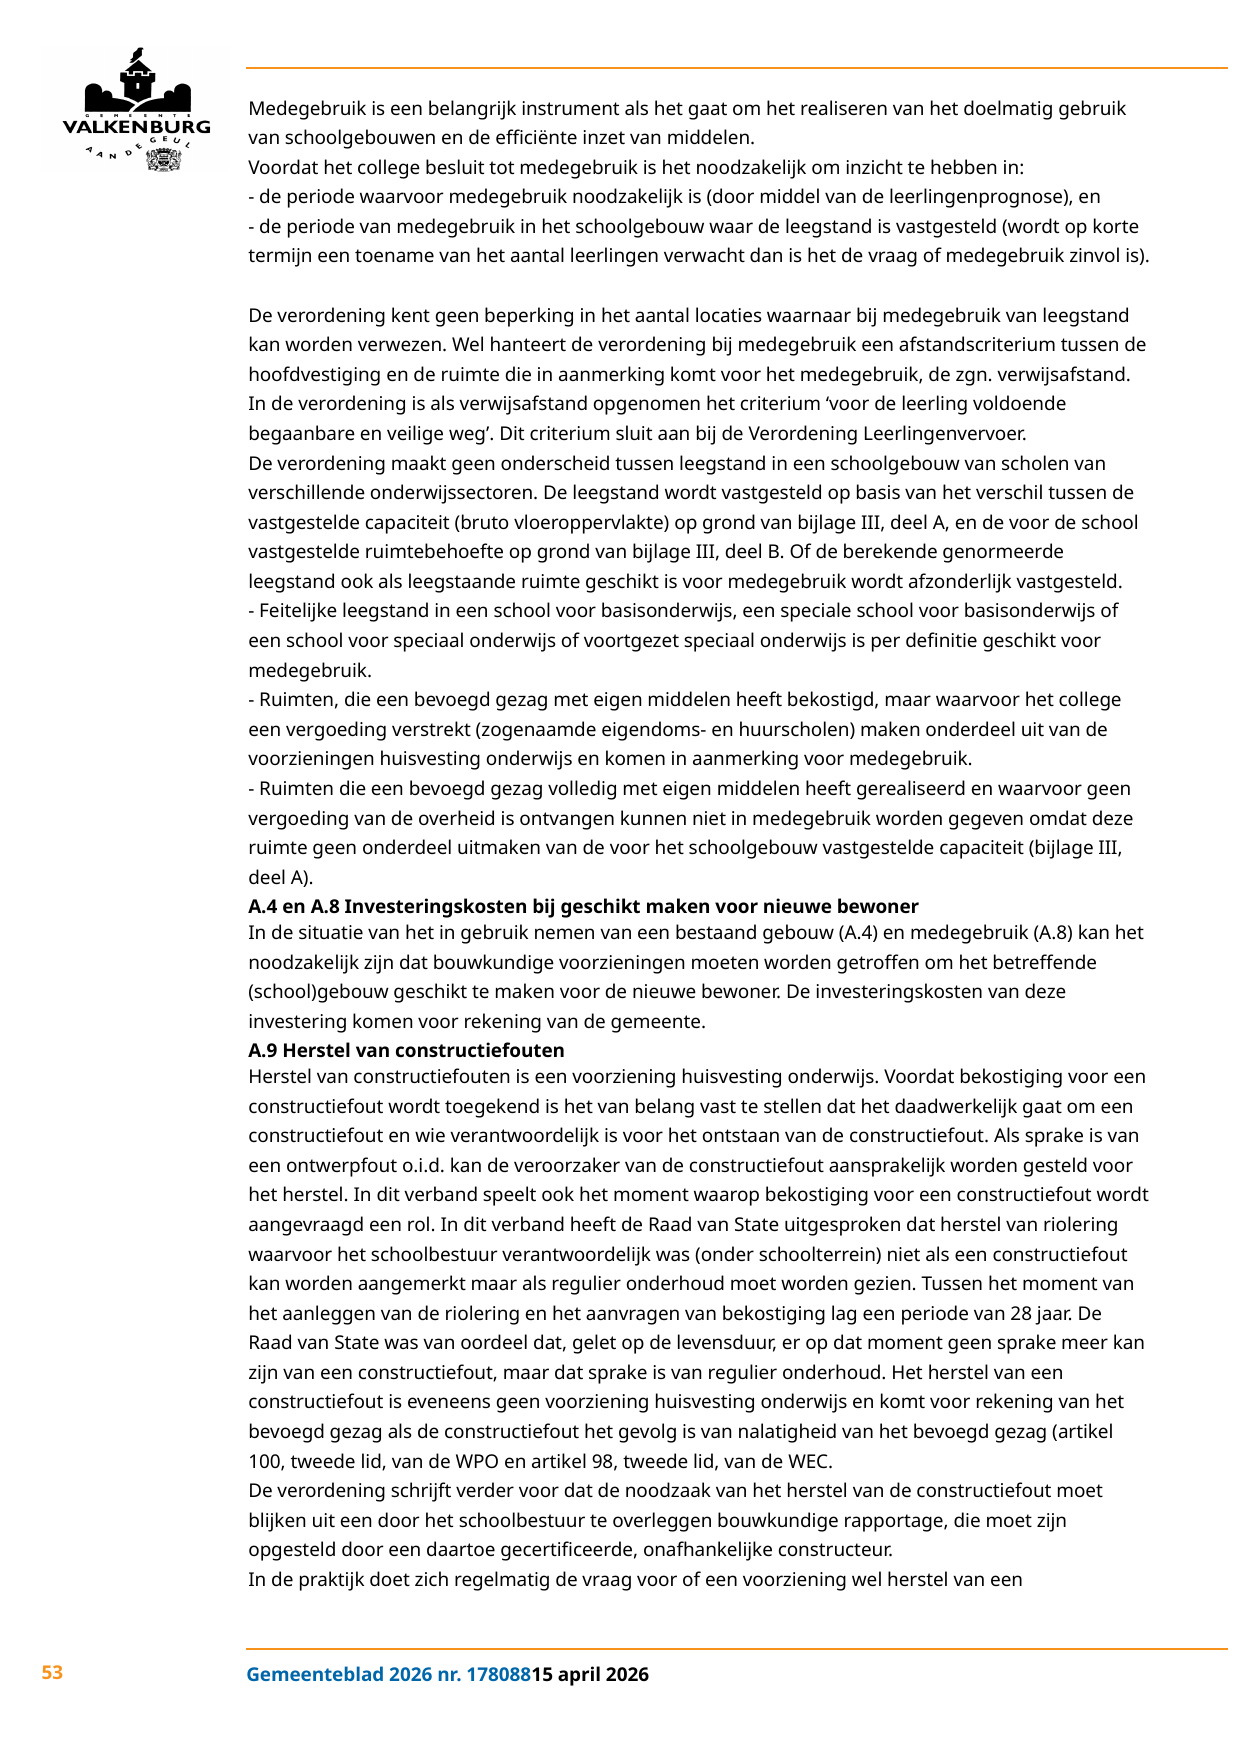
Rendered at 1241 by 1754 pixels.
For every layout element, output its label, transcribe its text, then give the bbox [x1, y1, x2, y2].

picture [41, 47, 231, 172]
text Voordat het college besluit tot medegebruik is het noodzakelijk om inzicht te hebben in: [248, 154, 1152, 180]
text - de periode van medegebruik in het schoolgebouw waar de leegstand is vastgesteld (wordt op korte termijn een toename van het aantal leerlingen verwacht dan is het de vraag of medegebruik zinvol is). [248, 213, 1152, 268]
text - Ruimten die een bevoegd gezag volledig met eigen middelen heeft gerealiseerd en waarvoor geen vergoeding van de overheid is ontvangen kunnen niet in medegebruik worden gegeven omdat deze ruimte geen onderdeel uitmaken van de voor het schoolgebouw vastgestelde capaciteit (bijlage III, deel A). [248, 775, 1152, 890]
text - Feitelijke leegstand in een school voor basisonderwijs, een speciale school voor basisonderwijs of een school voor speciaal onderwijs of voortgezet speciaal onderwijs is per definitie geschikt voor medegebruik. [248, 598, 1152, 683]
text In de praktijk doet zich regelmatig de vraag voor of een voorziening wel herstel van een [248, 1566, 1152, 1592]
text De verordening maakt geen onderscheid tussen leegstand in een schoolgebouw van scholen van verschillende onderwijssectoren. De leegstand wordt vastgesteld op basis van het verschil tussen de vastgestelde capaciteit (bruto vloeroppervlakte) op grond van bijlage III, deel A, en de voor de school vastgestelde ruimtebehoefte op grond van bijlage III, deel B. Of de berekende genormeerde leegstand ook als leegstaande ruimte geschikt is voor medegebruik wordt afzonderlijk vastgesteld. [248, 450, 1152, 594]
text Medegebruik is een belangrijk instrument als het gaat om het realiseren van het doelmatig gebruik van schoolgebouwen en de efficiënte inzet van middelen. [248, 95, 1152, 150]
text De verordening kent geen beperking in het aantal locaties waarnaar bij medegebruik van leegstand kan worden verwezen. Wel hanteert de verordening bij medegebruik een afstandscriterium tussen de hoofdvestiging en de ruimte die in aanmerking komt voor het medegebruik, de zgn. verwijsafstand. In de verordening is als verwijsafstand opgenomen het criterium ‘voor de leerling voldoende begaanbare en veilige weg’. Dit criterium sluit aan bij de Verordening Leerlingenvervoer. [248, 302, 1152, 446]
text In de situatie van het in gebruik nemen van een bestaand gebouw (A.4) en medegebruik (A.8) kan het noodzakelijk zijn dat bouwkundige voorzieningen moeten worden getroffen om het betreffende (school)gebouw geschikt te maken voor de nieuwe bewoner. De investeringskosten van deze investering komen voor rekening van de gemeente. [248, 919, 1152, 1034]
text A.4 en A.8 Investeringskosten bij geschikt maken voor nieuwe bewoner [248, 893, 1152, 919]
text De verordening schrijft verder voor dat de noodzaak van het herstel van de constructiefout moet blijken uit een door het schoolbestuur te overleggen bouwkundige rapportage, die moet zijn opgesteld door een daartoe gecertificeerde, onafhankelijke constructeur. [248, 1477, 1152, 1562]
text - Ruimten, die een bevoegd gezag met eigen middelen heeft bekostigd, maar waarvoor het college een vergoeding verstrekt (zogenaamde eigendoms- en huurscholen) maken onderdeel uit van de voorzieningen huisvesting onderwijs en komen in aanmerking voor medegebruik. [248, 686, 1152, 771]
text Herstel van constructiefouten is een voorziening huisvesting onderwijs. Voordat bekostiging voor een constructiefout wordt toegekend is het van belang vast te stellen dat het daadwerkelijk gaat om een constructiefout en wie verantwoordelijk is voor het ontstaan van de constructiefout. Als sprake is van een ontwerpfout o.i.d. kan de veroorzaker van de constructiefout aansprakelijk worden gesteld voor het herstel. In dit verband speelt ook het moment waarop bekostiging voor een constructiefout wordt aangevraagd een rol. In dit verband heeft de Raad van State uitgesproken dat herstel van riolering waarvoor het schoolbestuur verantwoordelijk was (onder schoolterrein) niet als een constructiefout kan worden aangemerkt maar als regulier onderhoud moet worden gezien. Tussen het moment van het aanleggen van de riolering en het aanvragen van bekostiging lag een periode van 28 jaar. De Raad van State was van oordeel dat, gelet op de levensduur, er op dat moment geen sprake meer kan zijn van een constructiefout, maar dat sprake is van regulier onderhoud. Het herstel van een constructiefout is eveneens geen voorziening huisvesting onderwijs en komt voor rekening van het bevoegd gezag als de constructiefout het gevolg is van nalatigheid van het bevoegd gezag (artikel 100, tweede lid, van de WPO en artikel 98, tweede lid, van de WEC. [248, 1063, 1152, 1474]
text - de periode waarvoor medegebruik noodzakelijk is (door middel van de leerlingenprognose), en [248, 183, 1152, 209]
text A.9 Herstel van constructiefouten [248, 1038, 1152, 1063]
